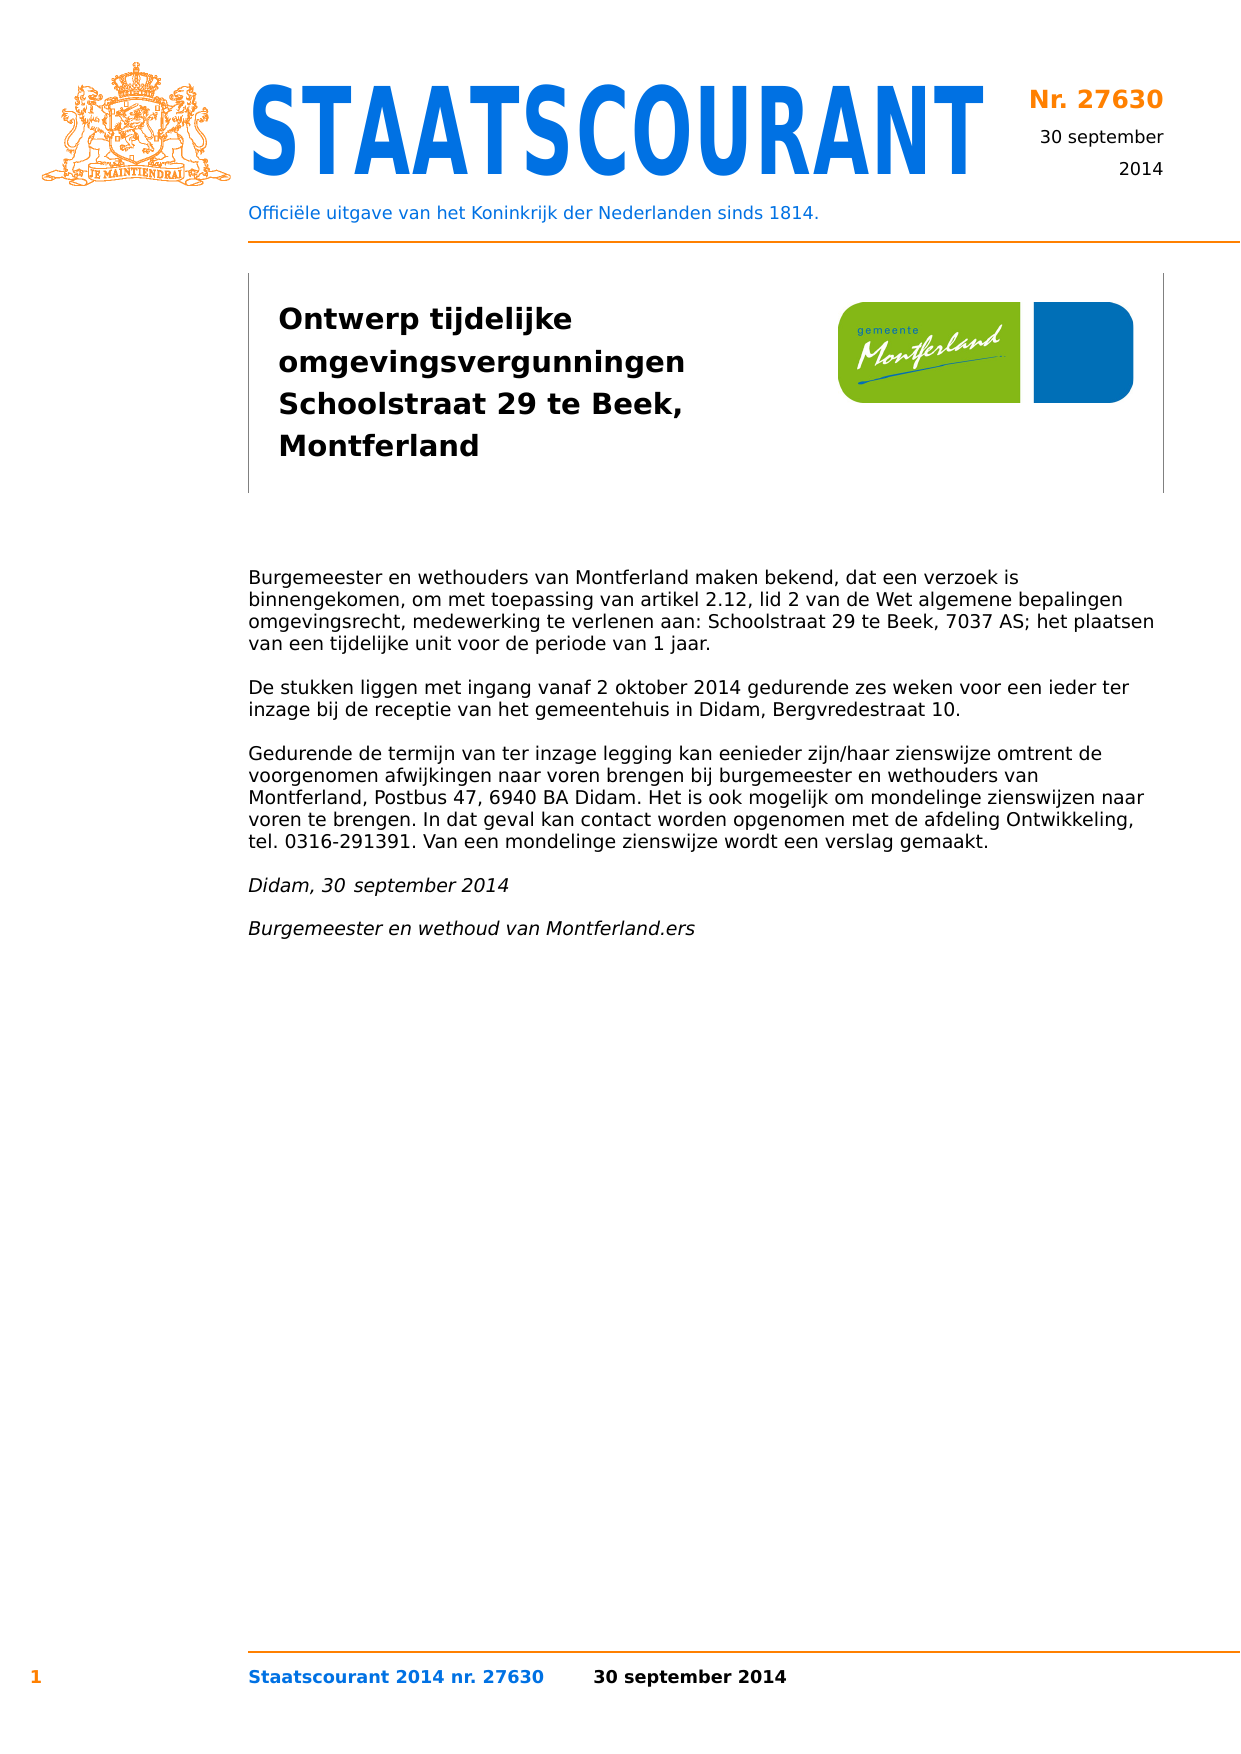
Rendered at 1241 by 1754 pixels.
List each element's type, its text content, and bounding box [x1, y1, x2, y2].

table_header STAATSCOURANT [248, 62, 998, 203]
table_cell 2014 [998, 153, 1240, 203]
text Gedurende de termijn van ter inzage legging kan eenieder zijn/haar zienswijze omtrent de voorgenomen afwijkingen naar voren brengen bij burgemeester en wethouders van Montferland, Postbus 47, 6940 BA Didam. Het is ook mogelijk om mondelinge zienswijzen naar voren te brengen. In dat geval kan contact worden opgenomen met de afdeling Ontwikkeling, tel. 0316-291391. Van een mondelinge zienswijze wordt een verslag gemaakt. [248, 743, 1163, 853]
table_header Nr. 27630 [998, 62, 1240, 121]
table_cell Officiële uitgave van het Koninkrijk der Nederlanden sinds 1814. [248, 203, 1240, 241]
text Didam, 30 september 2014 [248, 874, 1163, 896]
picture [41, 62, 231, 186]
text Burgemeester en wethoud van Montferland.ers [248, 918, 1163, 940]
picture [838, 302, 1134, 403]
text Burgemeester en wethouders van Montferland maken bekend, dat een verzoek is binnengekomen, om met toepassing van artikel 2.12, lid 2 van de Wet algemene bepalingen omgevingsrecht, medewerking te verlenen aan: Schoolstraat 29 te Beek, 7037 AS; het plaatsen van een tijdelijke unit voor de periode van 1 jaar. [248, 567, 1163, 655]
table_header [25, 62, 248, 241]
subtitle Ontwerp tijdelijke omgevingsvergunningen Schoolstraat 29 te Beek, Montferland [249, 273, 1163, 493]
table_cell 30 september [998, 121, 1240, 153]
text De stukken liggen met ingang vanaf 2 oktober 2014 gedurende zes weken voor een ieder ter inzage bij de receptie van het gemeentehuis in Didam, Bergvredestraat 10. [248, 677, 1163, 721]
